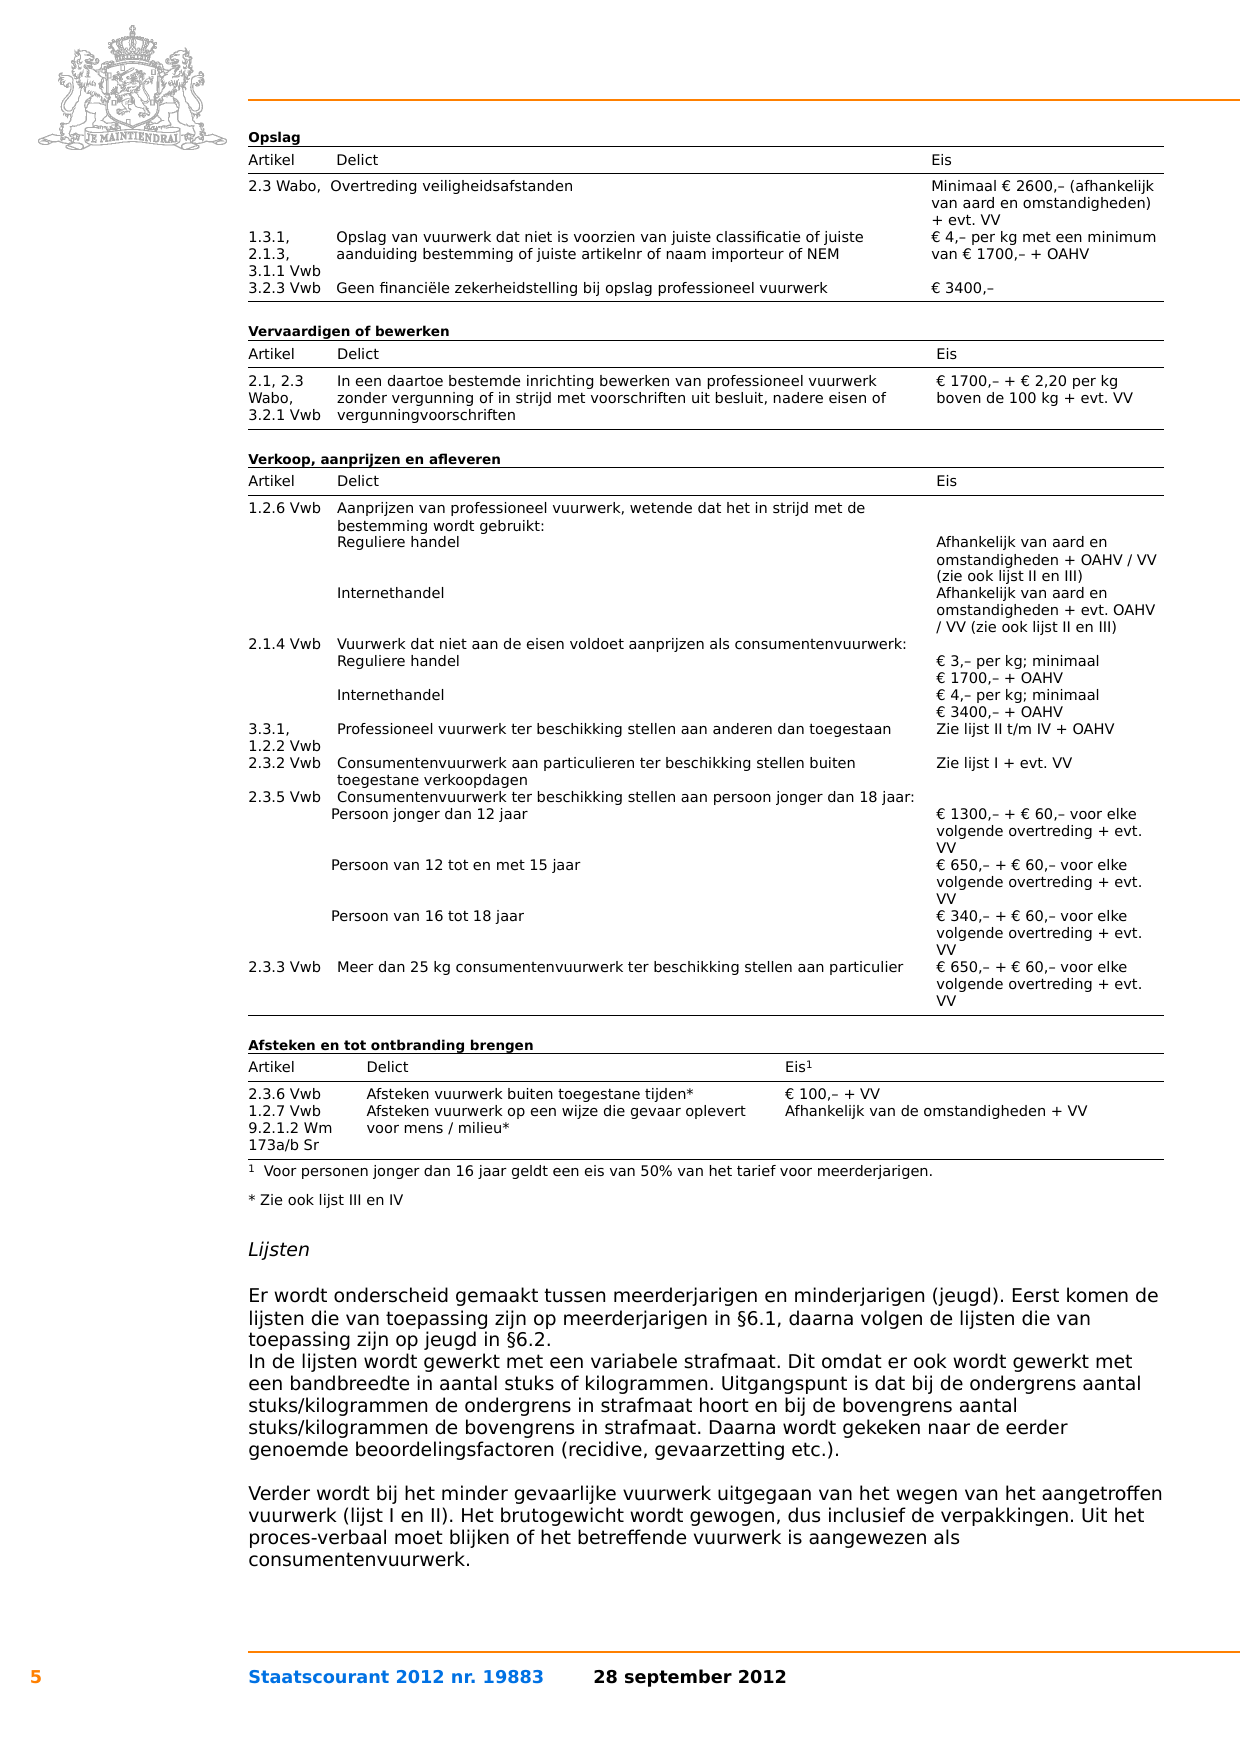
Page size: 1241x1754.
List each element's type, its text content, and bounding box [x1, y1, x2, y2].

table_cell Artikel [248, 341, 331, 367]
table_cell Vuurwerk dat niet aan de eisen voldoet aanprijzen als consumentenvuurwerk: [331, 636, 930, 653]
table_cell Zie lijst II t/m IV + OAHV [930, 721, 1163, 755]
table_header Vervaardigen of bewerken [248, 324, 1163, 340]
table_cell Consumentenvuurwerk aan particulieren ter beschikking stellen buiten toegestane verkoopdagen [331, 755, 930, 789]
picture [38, 25, 227, 150]
text Er wordt onderscheid gemaakt tussen meerderjarigen en minderjarigen (jeugd). Eerst komen de lijsten die van toepassing zijn op meerderjarigen in §6.1, daarna volgen de lijsten die van toepassing zijn op jeugd in §6.2. [248, 1285, 1163, 1351]
text Verder wordt bij het minder gevaarlijke vuurwerk uitgegaan van het wegen van het aangetroffen vuurwerk (lijst I en II). Het brutogewicht wordt gewogen, dus inclusief de verpakkingen. Uit het proces-verbaal moet blijken of het betreffende vuurwerk is aangewezen als consumentenvuurwerk. [248, 1483, 1163, 1571]
table_cell € 650,– + € 60,– voor elke volgende overtreding + evt. VV [930, 959, 1163, 1014]
table_cell € 3,– per kg; minimaal € 1700,– + OAHV [930, 653, 1163, 687]
table_cell [248, 534, 331, 585]
table_cell [248, 653, 331, 687]
table_cell Afsteken vuurwerk buiten toegestane tijden* [361, 1082, 779, 1103]
table_cell 1.2.6 Vwb [248, 496, 331, 534]
table_cell € 100,– + VV [779, 1082, 1163, 1103]
table_cell Delict [331, 468, 930, 495]
table_cell € 340,– + € 60,– voor elke volgende overtreding + evt. VV [930, 908, 1163, 959]
table_cell € 1700,– + € 2,20 per kg boven de 100 kg + evt. VV [930, 368, 1163, 429]
table_cell Persoon van 16 tot 18 jaar [331, 908, 930, 959]
table_cell Afsteken vuurwerk op een wijze die gevaar oplevert voor mens / milieu* [361, 1103, 779, 1159]
table_cell € 1300,– + € 60,– voor elke volgende overtreding + evt. VV [930, 806, 1163, 857]
table_cell Professioneel vuurwerk ter beschikking stellen aan anderen dan toegestaan [331, 721, 930, 755]
table_cell € 4,– per kg met een minimum van € 1700,– + OAHV [925, 229, 1163, 279]
table_cell 2.1.4 Vwb [248, 636, 331, 653]
table_cell € 3400,– [925, 280, 1163, 301]
table_cell Persoon jonger dan 12 jaar [331, 806, 930, 857]
table_cell Artikel [248, 468, 331, 495]
table_cell Reguliere handel [331, 653, 930, 687]
table_cell Afhankelijk van aard en omstandigheden + evt. OAHV / VV (zie ook lijst II en III) [930, 585, 1163, 636]
table_cell Geen financiële zekerheidstelling bij opslag professioneel vuurwerk [330, 280, 925, 301]
table_cell In een daartoe bestemde inrichting bewerken van professioneel vuurwerk zonder vergunning of in strijd met voorschriften uit besluit, nadere eisen of vergunningvoorschriften [331, 368, 930, 429]
table_cell Opslag van vuurwerk dat niet is voorzien van juiste classificatie of juiste aanduiding bestemming of juiste artikelnr of naam importeur of NEM [330, 229, 925, 279]
table_cell Overtreding veiligheidsafstanden [330, 174, 925, 229]
table_cell 2.3.5 Vwb [248, 789, 331, 959]
text In de lijsten wordt gewerkt met een variabele strafmaat. Dit omdat er ook wordt gewerkt met een bandbreedte in aantal stuks of kilogrammen. Uitgangspunt is dat bij de ondergrens aantal stuks/kilogrammen de ondergrens in strafmaat hoort en bij de bovengrens aantal stuks/kilogrammen de bovengrens in strafmaat. Daarna wordt gekeken naar de eerder genoemde beoordelingsfactoren (recidive, gevaarzetting etc.). [248, 1351, 1163, 1461]
table_cell Persoon van 12 tot en met 15 jaar [331, 857, 930, 908]
table_cell [930, 636, 1163, 653]
table_cell Afhankelijk van aard en omstandigheden + OAHV / VV (zie ook lijst II en III) [930, 534, 1163, 585]
table_cell Eis [930, 468, 1163, 495]
table_cell 1.3.1, 2.1.3, 3.1.1 Vwb [248, 229, 330, 279]
table_cell 3.2.3 Vwb [248, 280, 330, 301]
table_cell Eis [930, 341, 1163, 367]
table_cell 2.3.3 Vwb [248, 959, 331, 1014]
table_cell 3.3.1, 1.2.2 Vwb [248, 721, 331, 755]
table_cell Consumentenvuurwerk ter beschikking stellen aan persoon jonger dan 18 jaar: [331, 789, 930, 806]
table_cell Zie lijst I + evt. VV [930, 755, 1163, 789]
table_cell Eis [925, 147, 1163, 173]
table_cell Delict [361, 1054, 779, 1081]
table_cell Internethandel [331, 585, 930, 636]
table_cell 2.3 Wabo, [248, 174, 330, 229]
table_cell 1.2.7 Vwb 9.2.1.2 Wm 173a/b Sr [248, 1103, 361, 1159]
table_cell 2.3.6 Vwb [248, 1082, 361, 1103]
table_header Opslag [248, 130, 1163, 146]
table_cell Delict [330, 147, 925, 173]
table_cell Internethandel [331, 687, 930, 721]
table_cell Aanprijzen van professioneel vuurwerk, wetende dat het in strijd met de bestemming wordt gebruikt: [331, 496, 930, 534]
table_header Afsteken en tot ontbranding brengen [248, 1038, 1163, 1053]
table_cell Artikel [248, 147, 330, 173]
table_cell € 4,– per kg; minimaal € 3400,– + OAHV [930, 687, 1163, 721]
table_header Verkoop, aanprijzen en afleveren [248, 452, 1163, 467]
table_cell [930, 789, 1163, 806]
table_cell 1 Voor personen jonger dan 16 jaar geldt een eis van 50% van het tarief voor meerderjarigen. * Zie ook lijst III en IV [248, 1160, 1163, 1208]
table_cell Meer dan 25 kg consumentenvuurwerk ter beschikking stellen aan particulier [331, 959, 930, 1014]
table_cell [930, 496, 1163, 534]
table_cell Delict [331, 341, 930, 367]
table_cell Afhankelijk van de omstandigheden + VV [779, 1103, 1163, 1159]
table_cell [248, 687, 331, 721]
table_cell [248, 585, 331, 636]
table_cell Minimaal € 2600,– (afhankelijk van aard en omstandigheden) + evt. VV [925, 174, 1163, 229]
table_cell Reguliere handel [331, 534, 930, 585]
table_cell 2.3.2 Vwb [248, 755, 331, 789]
table_cell 2.1, 2.3 Wabo, 3.2.1 Vwb [248, 368, 331, 429]
table_cell € 650,– + € 60,– voor elke volgende overtreding + evt. VV [930, 857, 1163, 908]
table_cell Eis1 [779, 1054, 1163, 1081]
table_cell Artikel [248, 1054, 361, 1081]
subtitle Lijsten [248, 1238, 1163, 1260]
